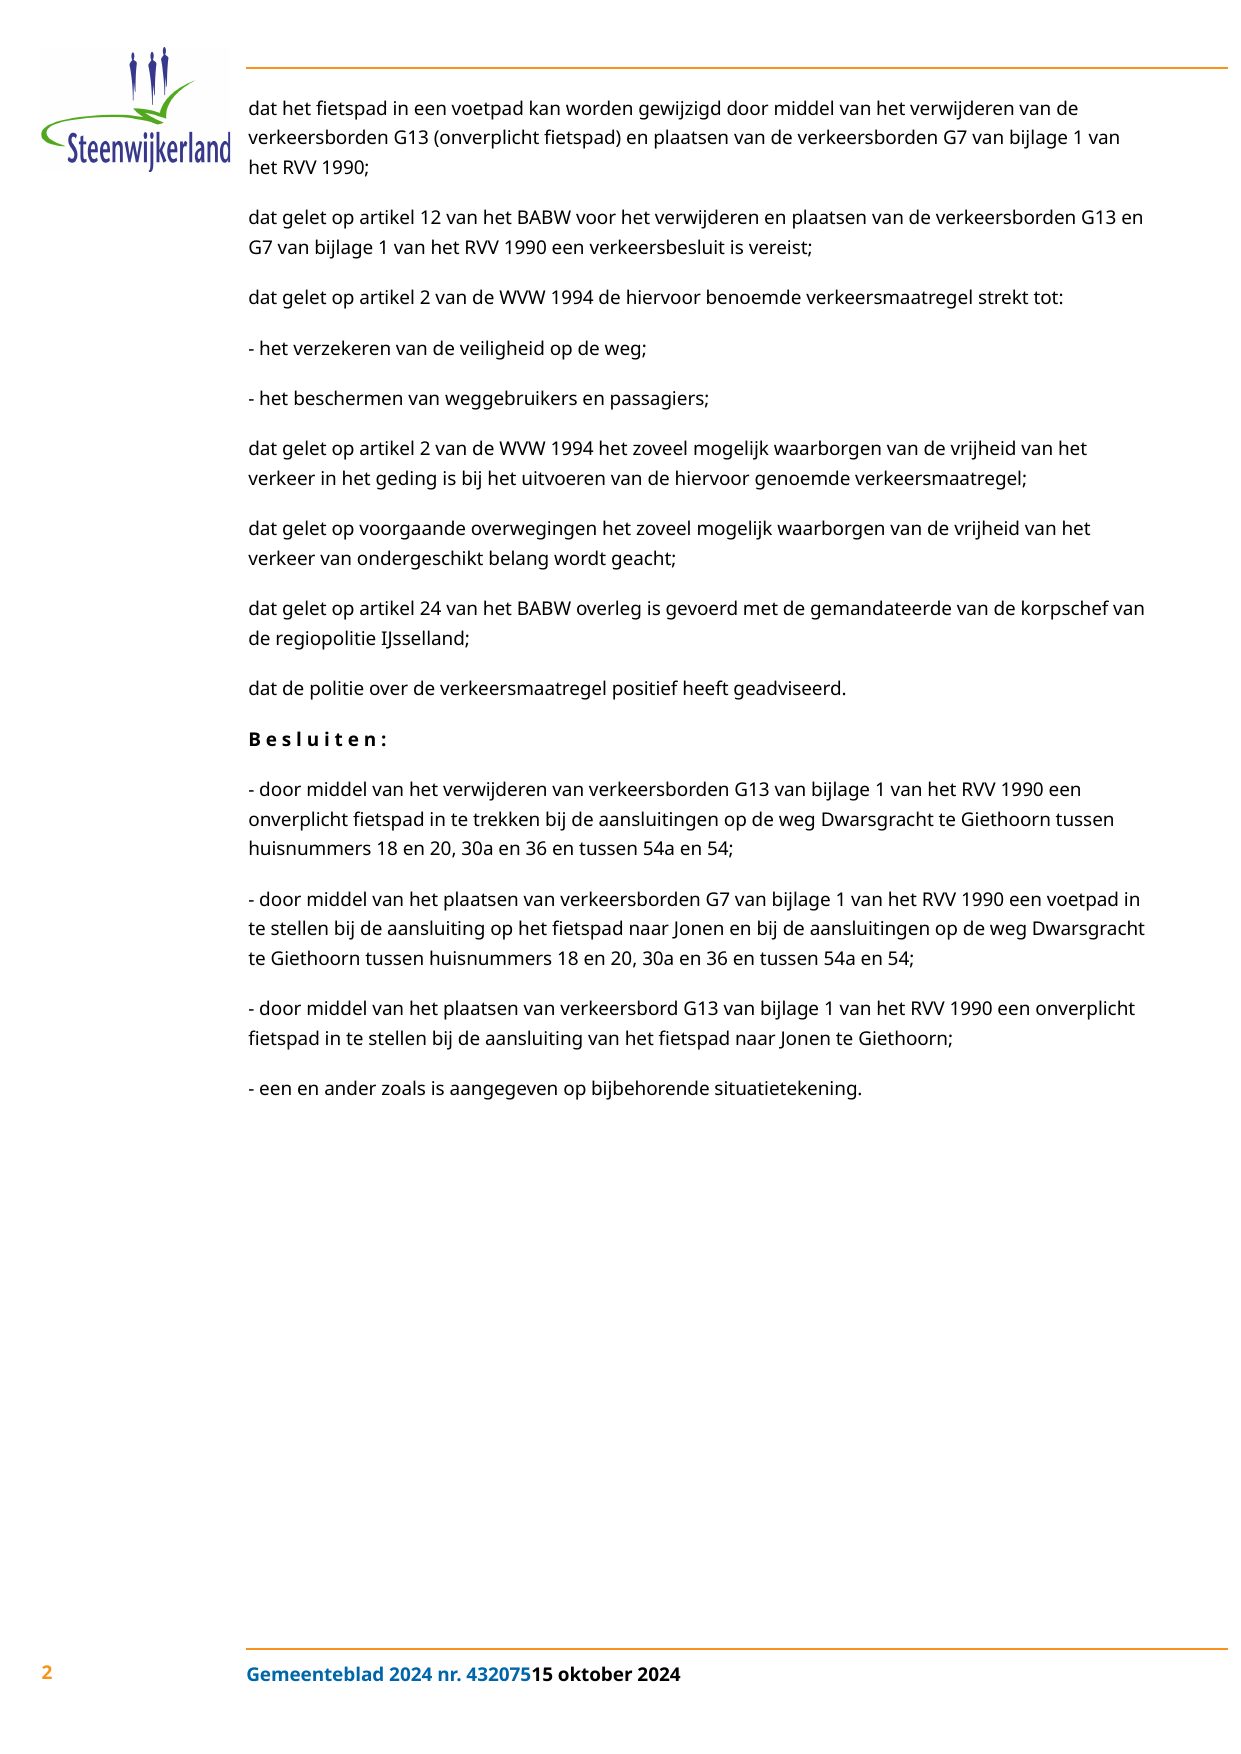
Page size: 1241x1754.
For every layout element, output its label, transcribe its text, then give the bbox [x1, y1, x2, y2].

text - door middel van het plaatsen van verkeersbord G13 van bijlage 1 van het RVV 1990 een onverplicht fietspad in te stellen bij de aansluiting van het fietspad naar Jonen te Giethoorn; [248, 996, 1152, 1051]
text dat gelet op artikel 12 van het BABW voor het verwijderen en plaatsen van de verkeersborden G13 en G7 van bijlage 1 van het RVV 1990 een verkeersbesluit is vereist; [248, 204, 1152, 260]
text dat de politie over de verkeersmaatregel positief heeft geadviseerd. [248, 676, 1152, 701]
text dat gelet op artikel 2 van de WVW 1994 het zoveel mogelijk waarborgen van de vrijheid van het verkeer in het geding is bij het uitvoeren van de hiervoor genoemde verkeersmaatregel; [248, 436, 1152, 491]
text - door middel van het verwijderen van verkeersborden G13 van bijlage 1 van het RVV 1990 een onverplicht fietspad in te trekken bij de aansluitingen op de weg Dwarsgracht te Giethoorn tussen huisnummers 18 en 20, 30a en 36 en tussen 54a en 54; [248, 776, 1152, 861]
text - het verzekeren van de veiligheid op de weg; [248, 335, 1152, 361]
text dat gelet op artikel 2 van de WVW 1994 de hiervoor benoemde verkeersmaatregel strekt tot: [248, 284, 1152, 310]
text dat gelet op voorgaande overwegingen het zoveel mogelijk waarborgen van de vrijheid van het verkeer van ondergeschikt belang wordt geacht; [248, 516, 1152, 571]
text dat het fietspad in een voetpad kan worden gewijzigd door middel van het verwijderen van de verkeersborden G13 (onverplicht fietspad) en plaatsen van de verkeersborden G7 van bijlage 1 van het RVV 1990; [248, 95, 1152, 180]
picture [41, 47, 231, 172]
text - het beschermen van weggebruikers en passagiers; [248, 385, 1152, 411]
text - door middel van het plaatsen van verkeersborden G7 van bijlage 1 van het RVV 1990 een voetpad in te stellen bij de aansluiting op het fietspad naar Jonen en bij de aansluitingen op de weg Dwarsgracht te Giethoorn tussen huisnummers 18 en 20, 30a en 36 en tussen 54a en 54; [248, 886, 1152, 971]
text - een en ander zoals is aangegeven op bijbehorende situatietekening. [248, 1076, 1152, 1101]
text dat gelet op artikel 24 van het BABW overleg is gevoerd met de gemandateerde van de korpschef van de regiopolitie IJsselland; [248, 596, 1152, 651]
text B e s l u i t e n : [248, 726, 1152, 752]
